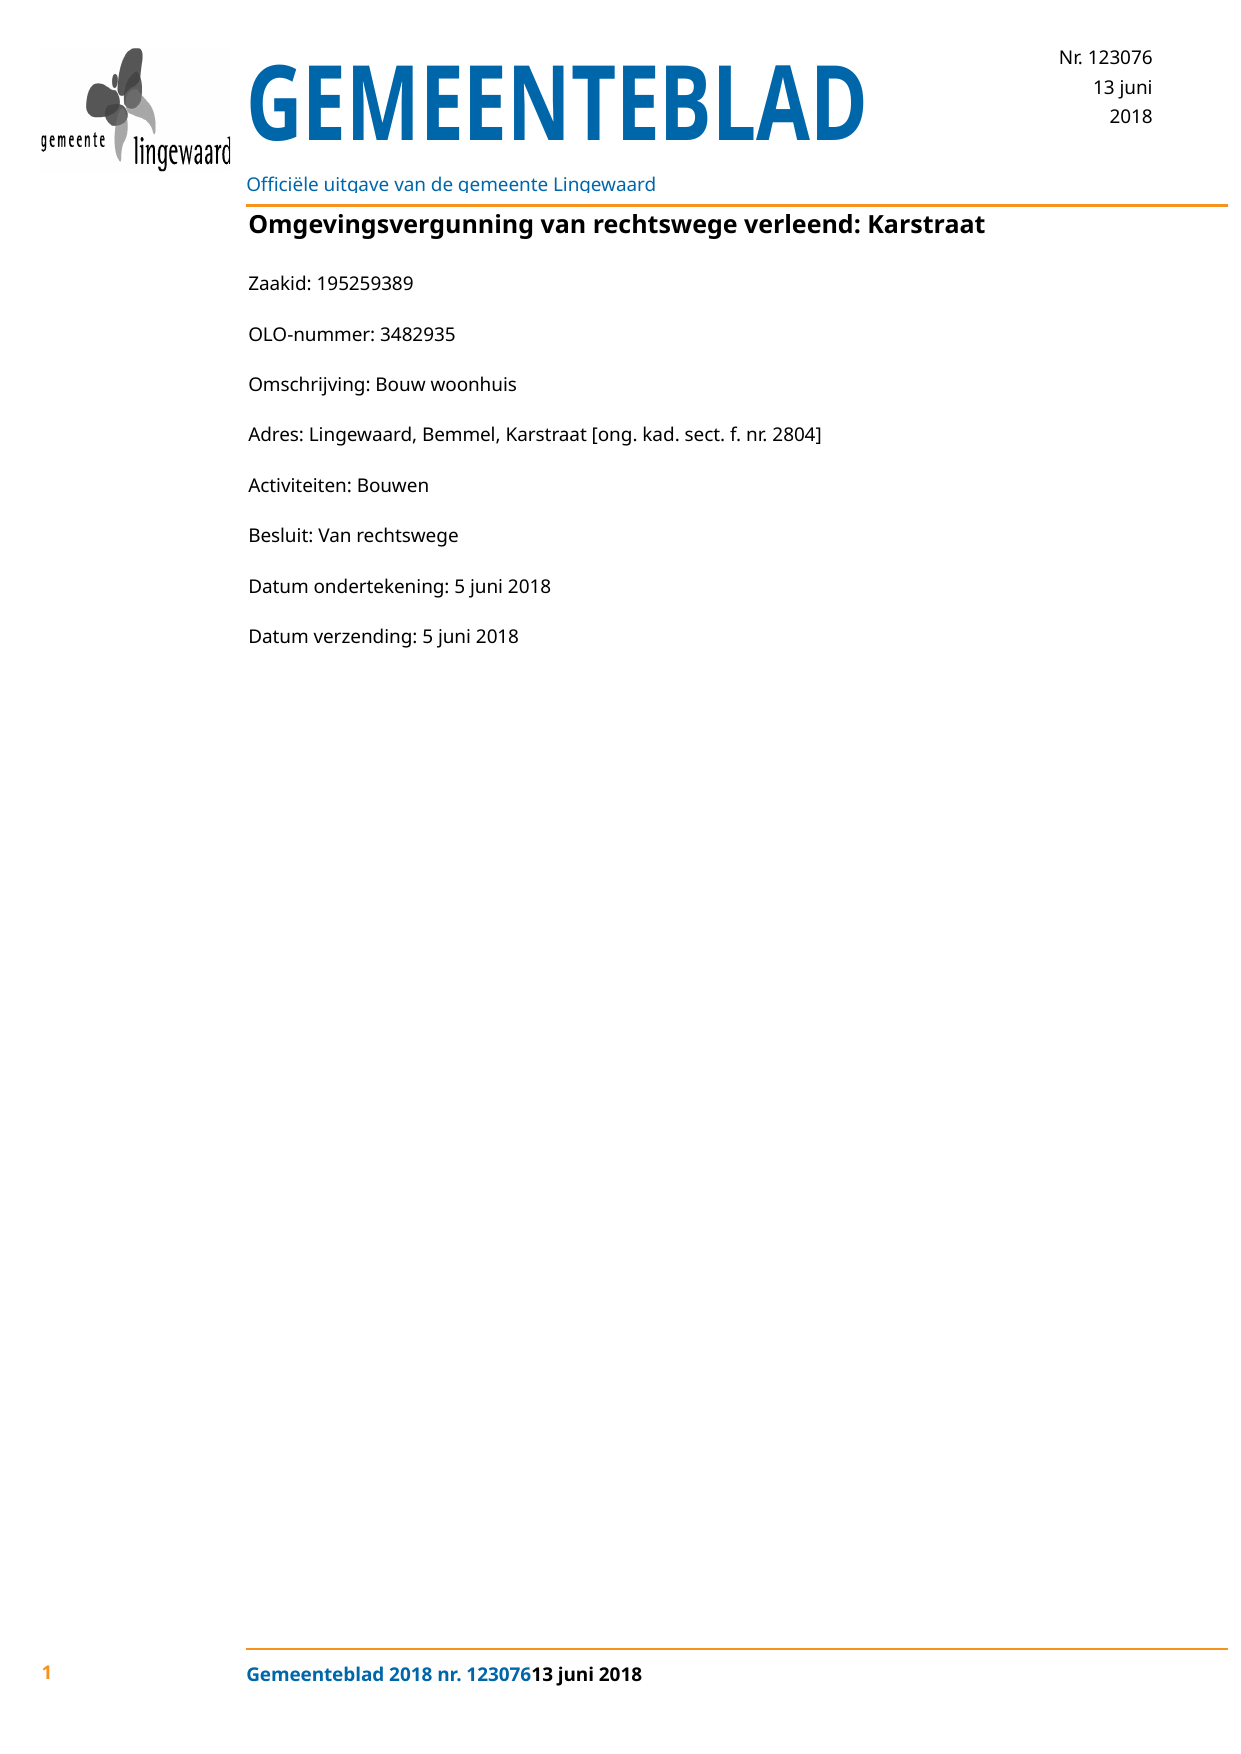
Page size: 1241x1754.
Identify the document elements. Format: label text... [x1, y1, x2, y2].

text Omschrijving: Bouw woonhuis [248, 371, 1152, 397]
text Adres: Lingewaard, Bemmel, Karstraat [ong. kad. sect. f. nr. 2804] [248, 422, 1152, 447]
text Datum ondertekening: 5 juni 2018 [248, 573, 1152, 598]
text Datum verzending: 5 juni 2018 [248, 623, 1152, 649]
text Zaakid: 195259389 [248, 270, 1152, 296]
text Activiteiten: Bouwen [248, 472, 1152, 498]
text OLO-nummer: 3482935 [248, 321, 1152, 346]
text Omgevingsvergunning van rechtswege verleend: Karstraat [248, 207, 1152, 241]
picture [41, 47, 231, 172]
text Besluit: Van rechtswege [248, 522, 1152, 548]
